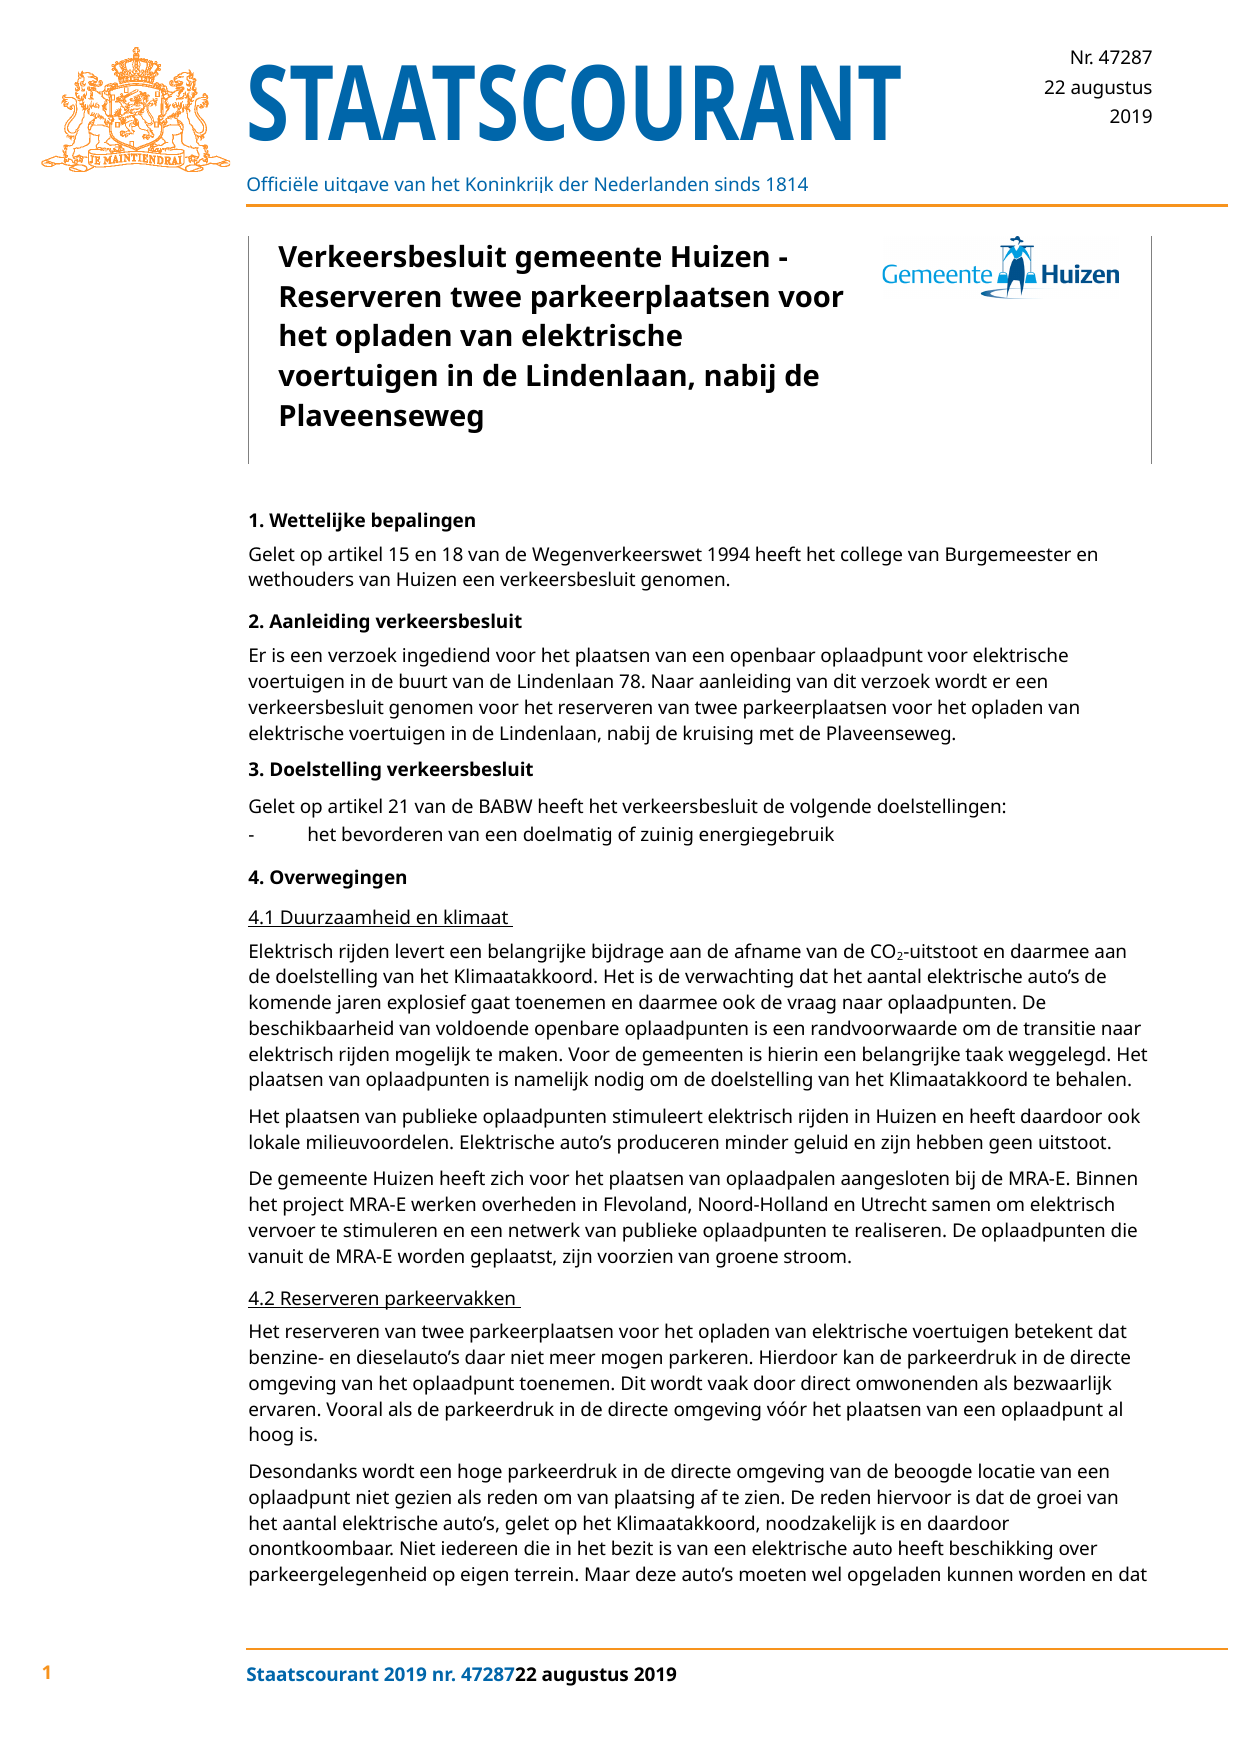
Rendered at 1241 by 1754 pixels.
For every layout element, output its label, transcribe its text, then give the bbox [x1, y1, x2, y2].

text 4.1 Duurzaamheid en klimaat [248, 904, 1152, 929]
table_header Verkeersbesluit gemeente Huizen - Reserveren twee parkeerplaatsen voor het opladen van elektrische voertuigen in de Lindenlaan, nabij de Plaveenseweg [249, 236, 850, 464]
text Gelet op artikel 21 van de BABW heeft het verkeersbesluit de volgende doelstellingen: [248, 793, 1152, 819]
text Elektrisch rijden levert een belangrijke bijdrage aan de afname van de CO2-uitstoot en daarmee aan de doelstelling van het Klimaatakkoord. Het is de verwachting dat het aantal elektrische auto’s de komende jaren explosief gaat toenemen en daarmee ook de vraag naar oplaadpunten. De beschikbaarheid van voldoende openbare oplaadpunten is een randvoorwaarde om de transitie naar elektrisch rijden mogelijk te maken. Voor de gemeenten is hierin een belangrijke taak weggelegd. Het plaatsen van oplaadpunten is namelijk nodig om de doelstelling van het Klimaatakkoord te behalen. [248, 938, 1152, 1092]
text 2. Aanleiding verkeersbesluit [248, 608, 1152, 634]
text Er is een verzoek ingediend voor het plaatsen van een openbaar oplaadpunt voor elektrische voertuigen in de buurt van de Lindenlaan 78. Naar aanleiding van dit verzoek wordt er een verkeersbesluit genomen voor het reserveren van twee parkeerplaatsen voor het opladen van elektrische voertuigen in de Lindenlaan, nabij de kruising met de Plaveenseweg. [248, 643, 1152, 746]
picture [41, 47, 231, 172]
text Gelet op artikel 15 en 18 van de Wegenverkeerswet 1994 heeft het college van Burgemeester en wethouders van Huizen een verkeersbesluit genomen. [248, 541, 1152, 592]
text Het reserveren van twee parkeerplaatsen voor het opladen van elektrische voertuigen betekent dat benzine- en dieselauto’s daar niet meer mogen parkeren. Hierdoor kan de parkeerdruk in de directe omgeving van het oplaadpunt toenemen. Dit wordt vaak door direct omwonenden als bezwaarlijk ervaren. Vooral als de parkeerdruk in de directe omgeving vóór het plaatsen van een oplaadpunt al hoog is. [248, 1319, 1152, 1447]
text Het plaatsen van publieke oplaadpunten stimuleert elektrisch rijden in Huizen en heeft daardoor ook lokale milieuvoordelen. Elektrische auto’s produceren minder geluid en zijn hebben geen uitstoot. [248, 1103, 1152, 1155]
text De gemeente Huizen heeft zich voor het plaatsen van oplaadpalen aangesloten bij de MRA-E. Binnen het project MRA-E werken overheden in Flevoland, Noord-Holland en Utrecht samen om elektrisch vervoer te stimuleren en een netwerk van publieke oplaadpunten te realiseren. De oplaadpunten die vanuit de MRA-E worden geplaatst, zijn voorzien van groene stroom. [248, 1166, 1152, 1268]
list het bevorderen van een doelmatig of zuinig energiegebruik [248, 821, 1152, 847]
text 1. Wettelijke bepalingen [248, 507, 1152, 533]
text Desondanks wordt een hoge parkeerdruk in de directe omgeving van de beoogde locatie van een oplaadpunt niet gezien als reden om van plaatsing af te zien. De reden hiervoor is dat de groei van het aantal elektrische auto’s, gelet op het Klimaatakkoord, noodzakelijk is en daardoor onontkoombaar. Niet iedereen die in het bezit is van een elektrische auto heeft beschikking over parkeergelegenheid op eigen terrein. Maar deze auto’s moeten wel opgeladen kunnen worden en dat [248, 1458, 1152, 1587]
picture [882, 236, 1119, 299]
text 3. Doelstelling verkeersbesluit [248, 756, 1152, 782]
text 4.2 Reserveren parkeervakken [248, 1285, 1152, 1310]
text 4. Overwegingen [248, 864, 1152, 890]
table_header [850, 236, 1151, 464]
